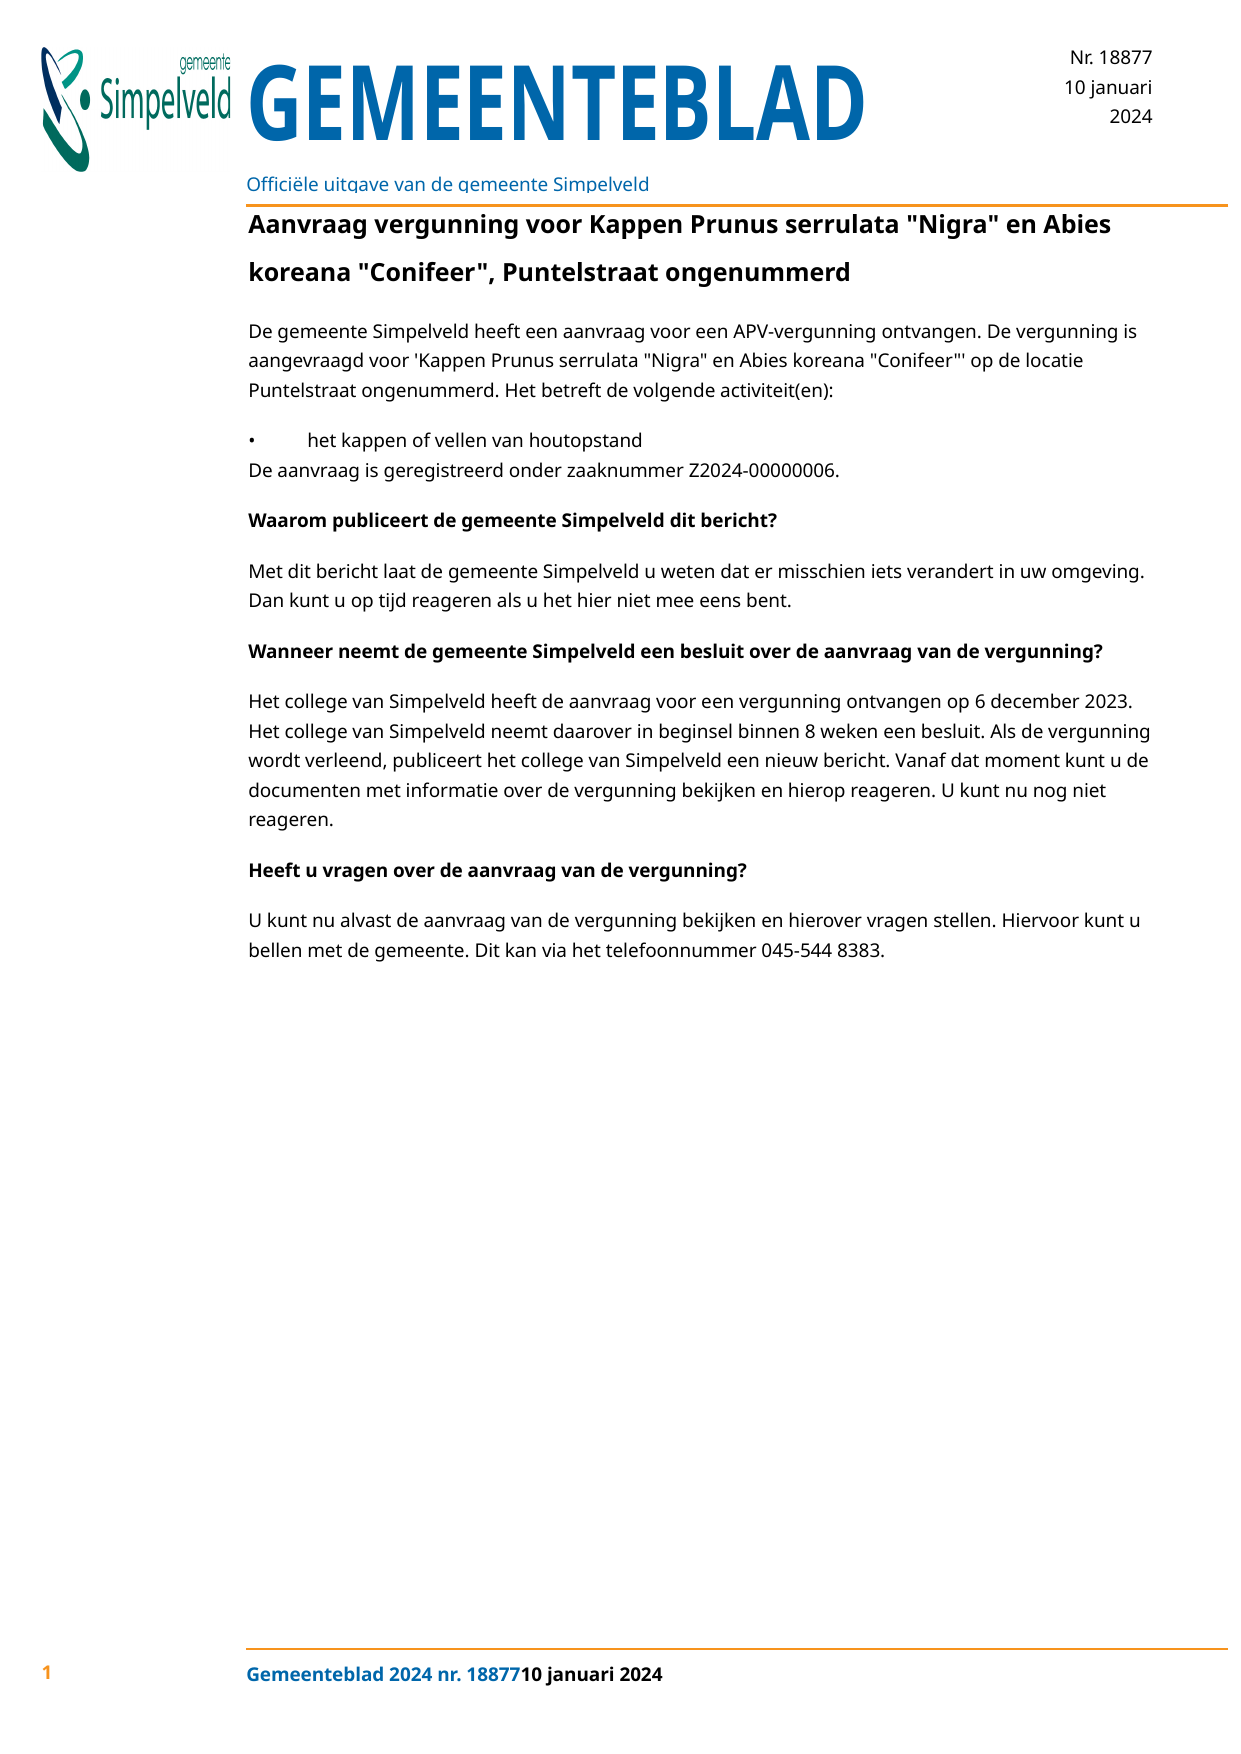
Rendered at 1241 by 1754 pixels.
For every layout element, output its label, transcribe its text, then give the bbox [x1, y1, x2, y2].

text Aanvraag vergunning voor Kappen Prunus serrulata "Nigra" en Abies koreana "Conifeer", Puntelstraat ongenummerd [248, 207, 1152, 288]
text U kunt nu alvast de aanvraag van de vergunning bekijken en hierover vragen stellen. Hiervoor kunt u bellen met de gemeente. Dit kan via het telefoonnummer 045-544 8383. [248, 907, 1152, 963]
text De gemeente Simpelveld heeft een aanvraag voor een APV-vergunning ontvangen. De vergunning is aangevraagd voor 'Kappen Prunus serrulata "Nigra" en Abies koreana "Conifeer"' op de locatie Puntelstraat ongenummerd. Het betreft de volgende activiteit(en): [248, 318, 1152, 403]
text Waarom publiceert de gemeente Simpelveld dit bericht? [248, 507, 1152, 533]
text Heeft u vragen over de aanvraag van de vergunning? [248, 857, 1152, 883]
text Het college van Simpelveld heeft de aanvraag voor een vergunning ontvangen op 6 december 2023. Het college van Simpelveld neemt daarover in beginsel binnen 8 weken een besluit. Als de vergunning wordt verleend, publiceert het college van Simpelveld een nieuw bericht. Vanaf dat moment kunt u de documenten met informatie over de vergunning bekijken en hierop reageren. U kunt nu nog niet reageren. [248, 688, 1152, 832]
text Wanneer neemt de gemeente Simpelveld een besluit over de aanvraag van de vergunning? [248, 638, 1152, 664]
text De aanvraag is geregistreerd onder zaaknummer Z2024-00000006. [248, 457, 1152, 483]
list het kappen of vellen van houtopstand [248, 427, 1152, 453]
picture [41, 47, 231, 172]
text Met dit bericht laat de gemeente Simpelveld u weten dat er misschien iets verandert in uw omgeving. Dan kunt u op tijd reageren als u het hier niet mee eens bent. [248, 558, 1152, 613]
